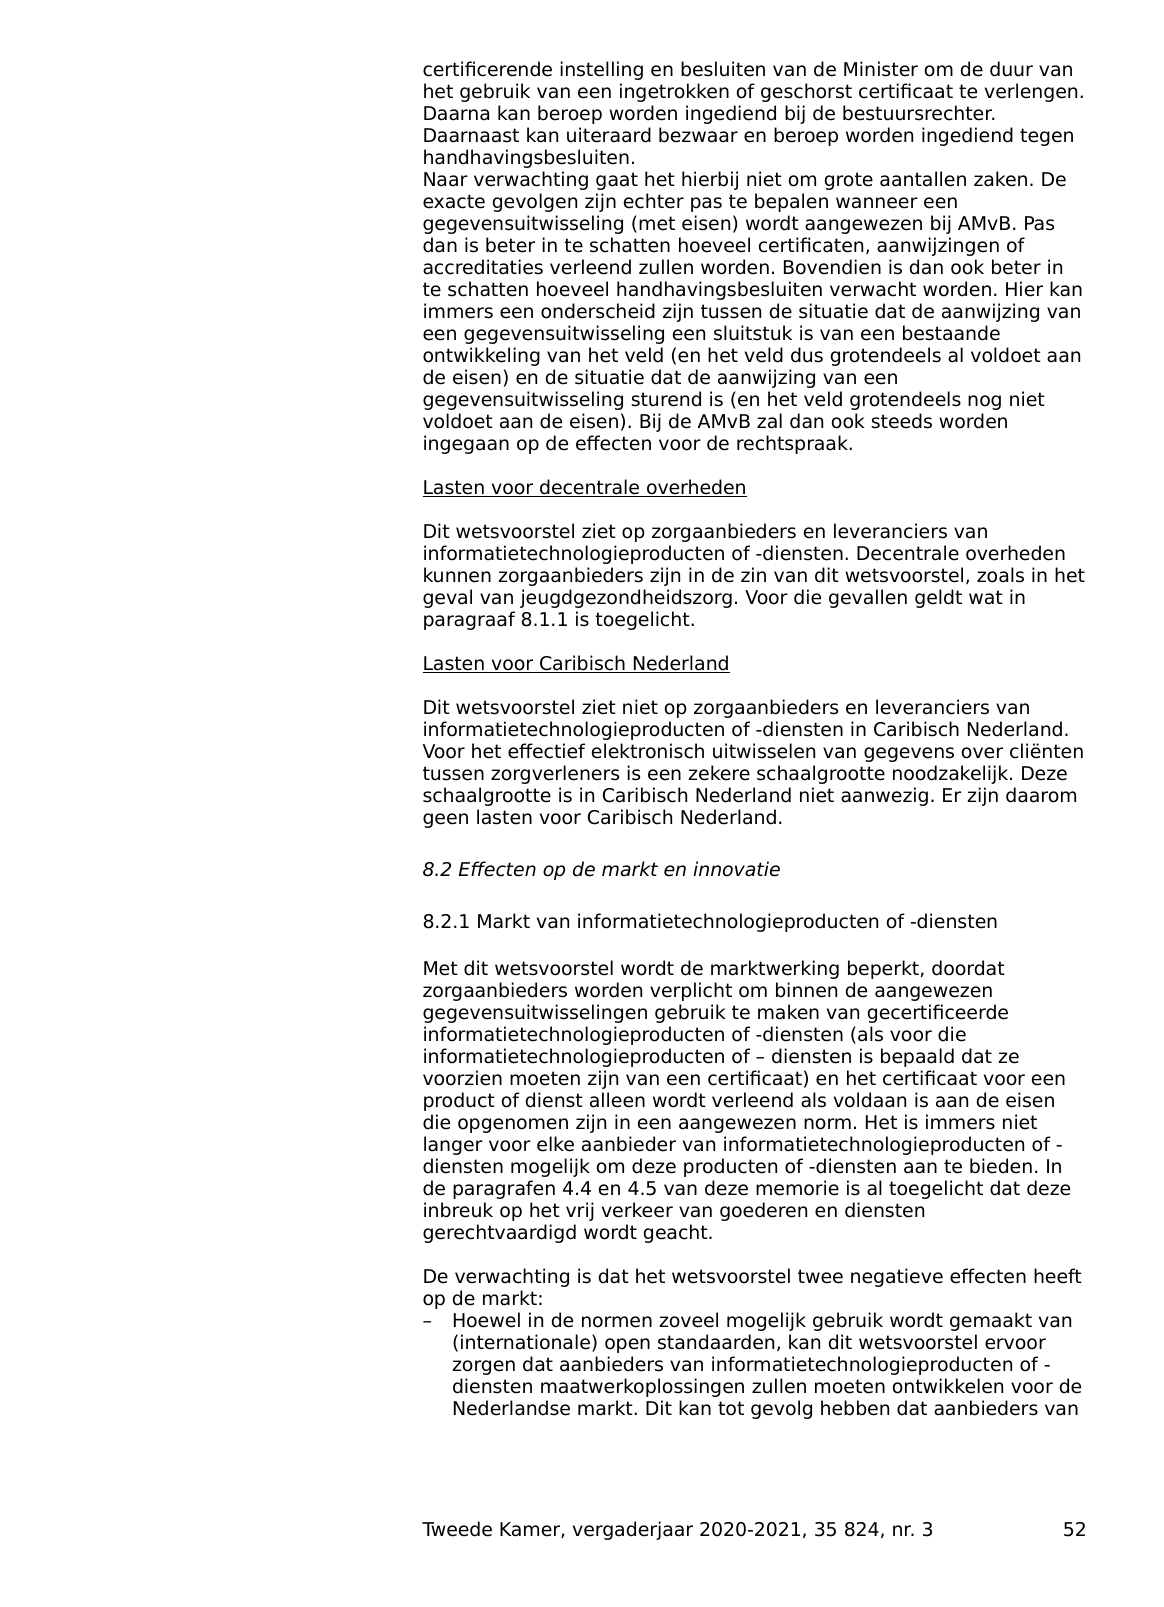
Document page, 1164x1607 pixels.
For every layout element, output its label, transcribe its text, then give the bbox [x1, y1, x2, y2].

subtitle Lasten voor Caribisch Nederland [422, 653, 1087, 675]
subtitle Lasten voor decentrale overheden [422, 477, 1087, 499]
text Met dit wetsvoorstel wordt de marktwerking beperkt, doordat zorgaanbieders worden verplicht om binnen de aangewezen gegevensuitwisselingen gebruik te maken van gecertificeerde informatietechnologieproducten of -diensten (als voor die informatietechnologieproducten of – diensten is bepaald dat ze voorzien moeten zijn van een certificaat) en het certificaat voor een product of dienst alleen wordt verleend als voldaan is aan de eisen die opgenomen zijn in een aangewezen norm. Het is immers niet langer voor elke aanbieder van informatietechnologieproducten of -diensten mogelijk om deze producten of -diensten aan te bieden. In de paragrafen 4.4 en 4.5 van deze memorie is al toegelicht dat deze inbreuk op het vrij verkeer van goederen en diensten gerechtvaardigd wordt geacht. [422, 958, 1087, 1244]
text Naar verwachting gaat het hierbij niet om grote aantallen zaken. De exacte gevolgen zijn echter pas te bepalen wanneer een gegevensuitwisseling (met eisen) wordt aangewezen bij AMvB. Pas dan is beter in te schatten hoeveel certificaten, aanwijzingen of accreditaties verleend zullen worden. Bovendien is dan ook beter in te schatten hoeveel handhavingsbesluiten verwacht worden. Hier kan immers een onderscheid zijn tussen de situatie dat de aanwijzing van een gegevensuitwisseling een sluitstuk is van een bestaande ontwikkeling van het veld (en het veld dus grotendeels al voldoet aan de eisen) en de situatie dat de aanwijzing van een gegevensuitwisseling sturend is (en het veld grotendeels nog niet voldoet aan de eisen). Bij de AMvB zal dan ook steeds worden ingegaan op de effecten voor de rechtspraak. [422, 169, 1087, 455]
subtitle 8.2.1 Markt van informatietechnologieproducten of -diensten [422, 911, 1087, 933]
text certificerende instelling en besluiten van de Minister om de duur van het gebruik van een ingetrokken of geschorst certificaat te verlengen. Daarna kan beroep worden ingediend bij de bestuursrechter. Daarnaast kan uiteraard bezwaar en beroep worden ingediend tegen handhavingsbesluiten. [422, 59, 1087, 169]
text – Hoewel in de normen zoveel mogelijk gebruik wordt gemaakt van (internationale) open standaarden, kan dit wetsvoorstel ervoor zorgen dat aanbieders van informatietechnologieproducten of -diensten maatwerkoplossingen zullen moeten ontwikkelen voor de Nederlandse markt. Dit kan tot gevolg hebben dat aanbieders van [422, 1310, 1087, 1420]
subtitle 8.2 Effecten op de markt en innovatie [422, 859, 1087, 881]
text Dit wetsvoorstel ziet op zorgaanbieders en leveranciers van informatietechnologieproducten of -diensten. Decentrale overheden kunnen zorgaanbieders zijn in de zin van dit wetsvoorstel, zoals in het geval van jeugdgezondheidszorg. Voor die gevallen geldt wat in paragraaf 8.1.1 is toegelicht. [422, 521, 1087, 631]
text Dit wetsvoorstel ziet niet op zorgaanbieders en leveranciers van informatietechnologieproducten of -diensten in Caribisch Nederland. Voor het effectief elektronisch uitwisselen van gegevens over cliënten tussen zorgverleners is een zekere schaalgrootte noodzakelijk. Deze schaalgrootte is in Caribisch Nederland niet aanwezig. Er zijn daarom geen lasten voor Caribisch Nederland. [422, 697, 1087, 829]
text De verwachting is dat het wetsvoorstel twee negatieve effecten heeft op de markt: [422, 1266, 1087, 1310]
